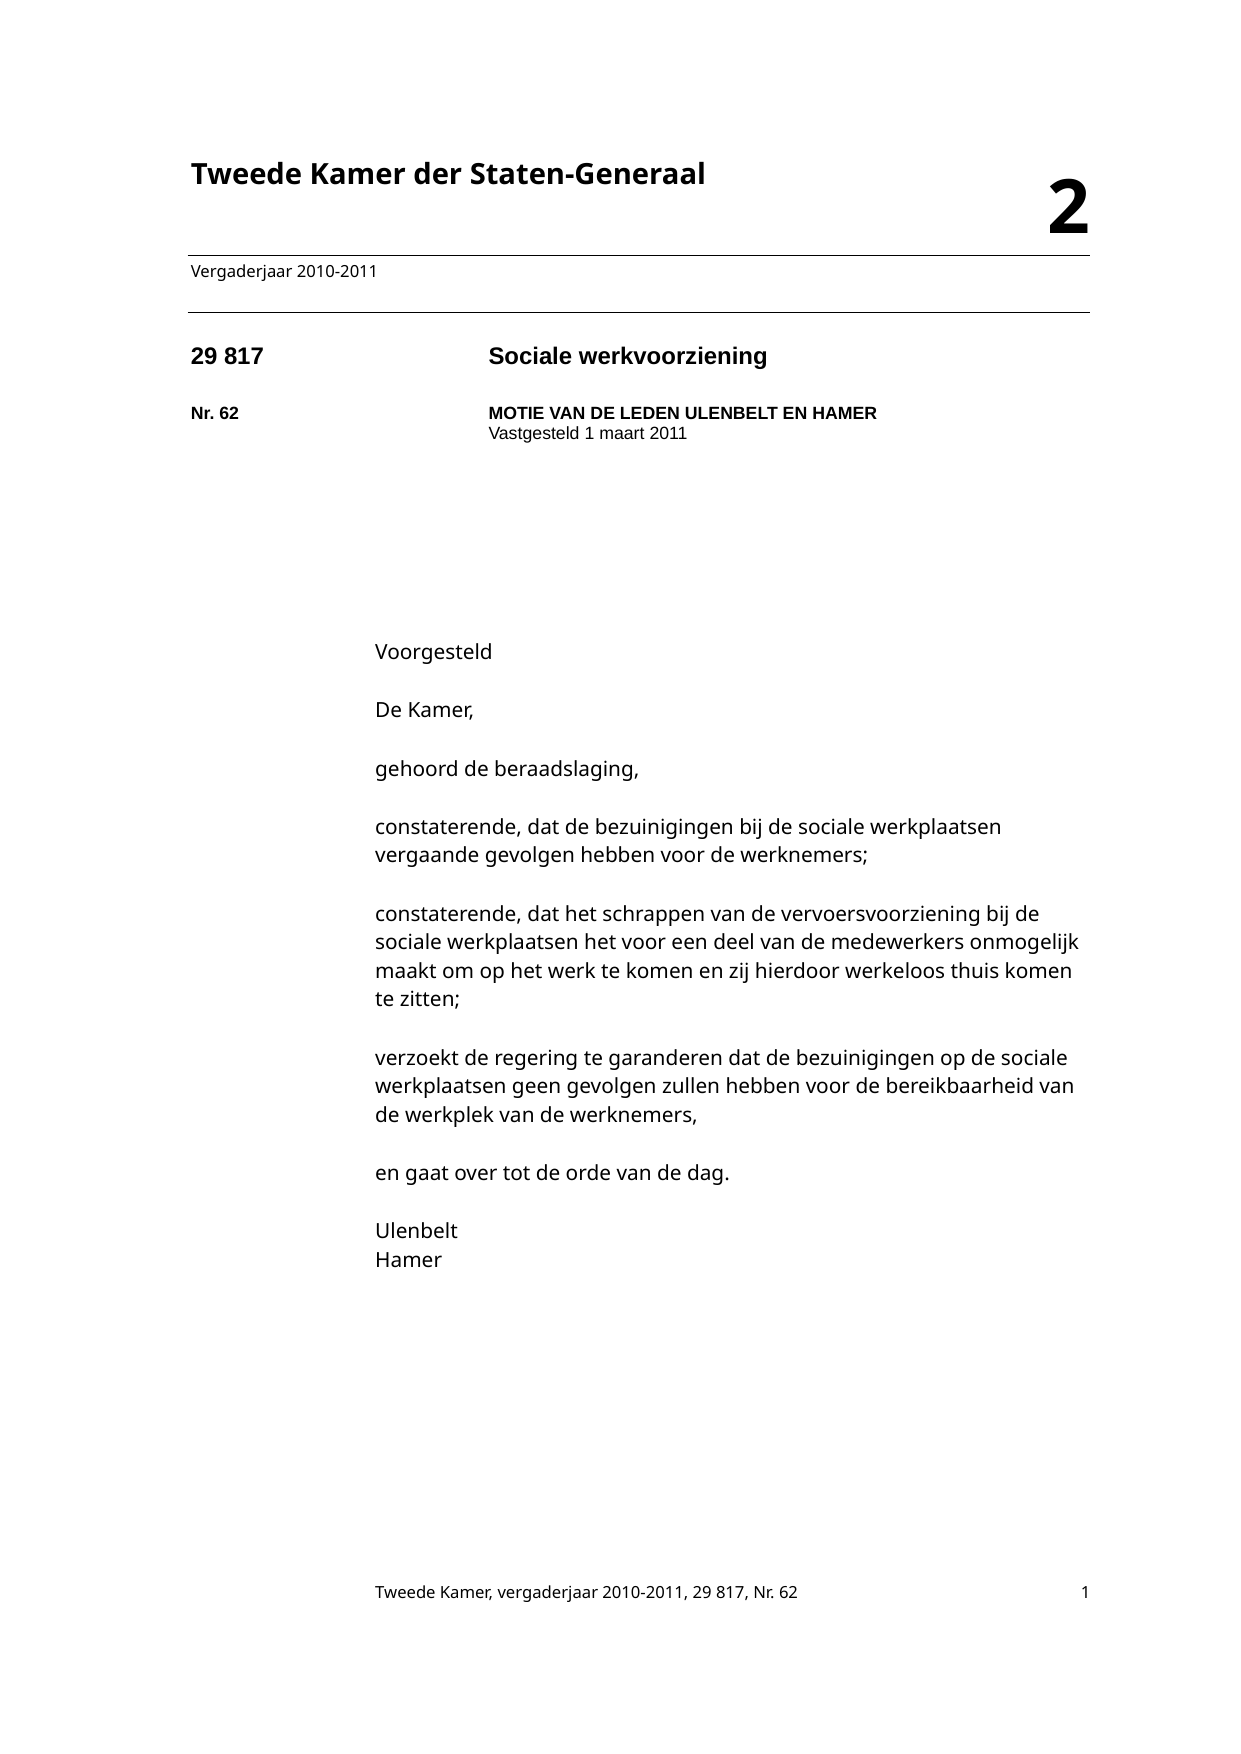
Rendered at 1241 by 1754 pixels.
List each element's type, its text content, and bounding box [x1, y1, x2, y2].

text constaterende, dat de bezuinigingen bij de sociale werkplaatsen vergaande gevolgen hebben voor de werknemers; [375, 812, 1090, 869]
table_cell MOTIE VAN DE LEDEN ULENBELT EN HAMER Vastgesteld 1 maart 2011 [485, 399, 1090, 518]
table_cell Sociale werkvoorziening [485, 339, 1090, 399]
text De Kamer, [375, 695, 1090, 724]
table_cell [485, 256, 1090, 312]
table_cell Vergaderjaar 2010-2011 [188, 256, 485, 312]
table_header 2 [910, 150, 1090, 255]
table_cell [485, 313, 1090, 339]
table_cell [188, 313, 485, 339]
text Ulenbelt [375, 1217, 1090, 1245]
text Hamer [375, 1245, 1090, 1273]
table_cell 29 817 [188, 339, 485, 399]
text constaterende, dat het schrappen van de vervoersvoorziening bij de sociale werkplaatsen het voor een deel van de medewerkers onmogelijk maakt om op het werk te komen en zij hierdoor werkeloos thuis komen te zitten; [375, 899, 1090, 1013]
table_cell Nr. 62 [188, 399, 485, 518]
text Voorgesteld [375, 637, 1090, 665]
table_header Tweede Kamer der Staten-Generaal [188, 150, 909, 255]
text gehoord de beraadslaging, [375, 754, 1090, 782]
text en gaat over tot de orde van de dag. [375, 1158, 1090, 1187]
text verzoekt de regering te garanderen dat de bezuinigingen op de sociale werkplaatsen geen gevolgen zullen hebben voor de bereikbaarheid van de werkplek van de werknemers, [375, 1043, 1090, 1128]
